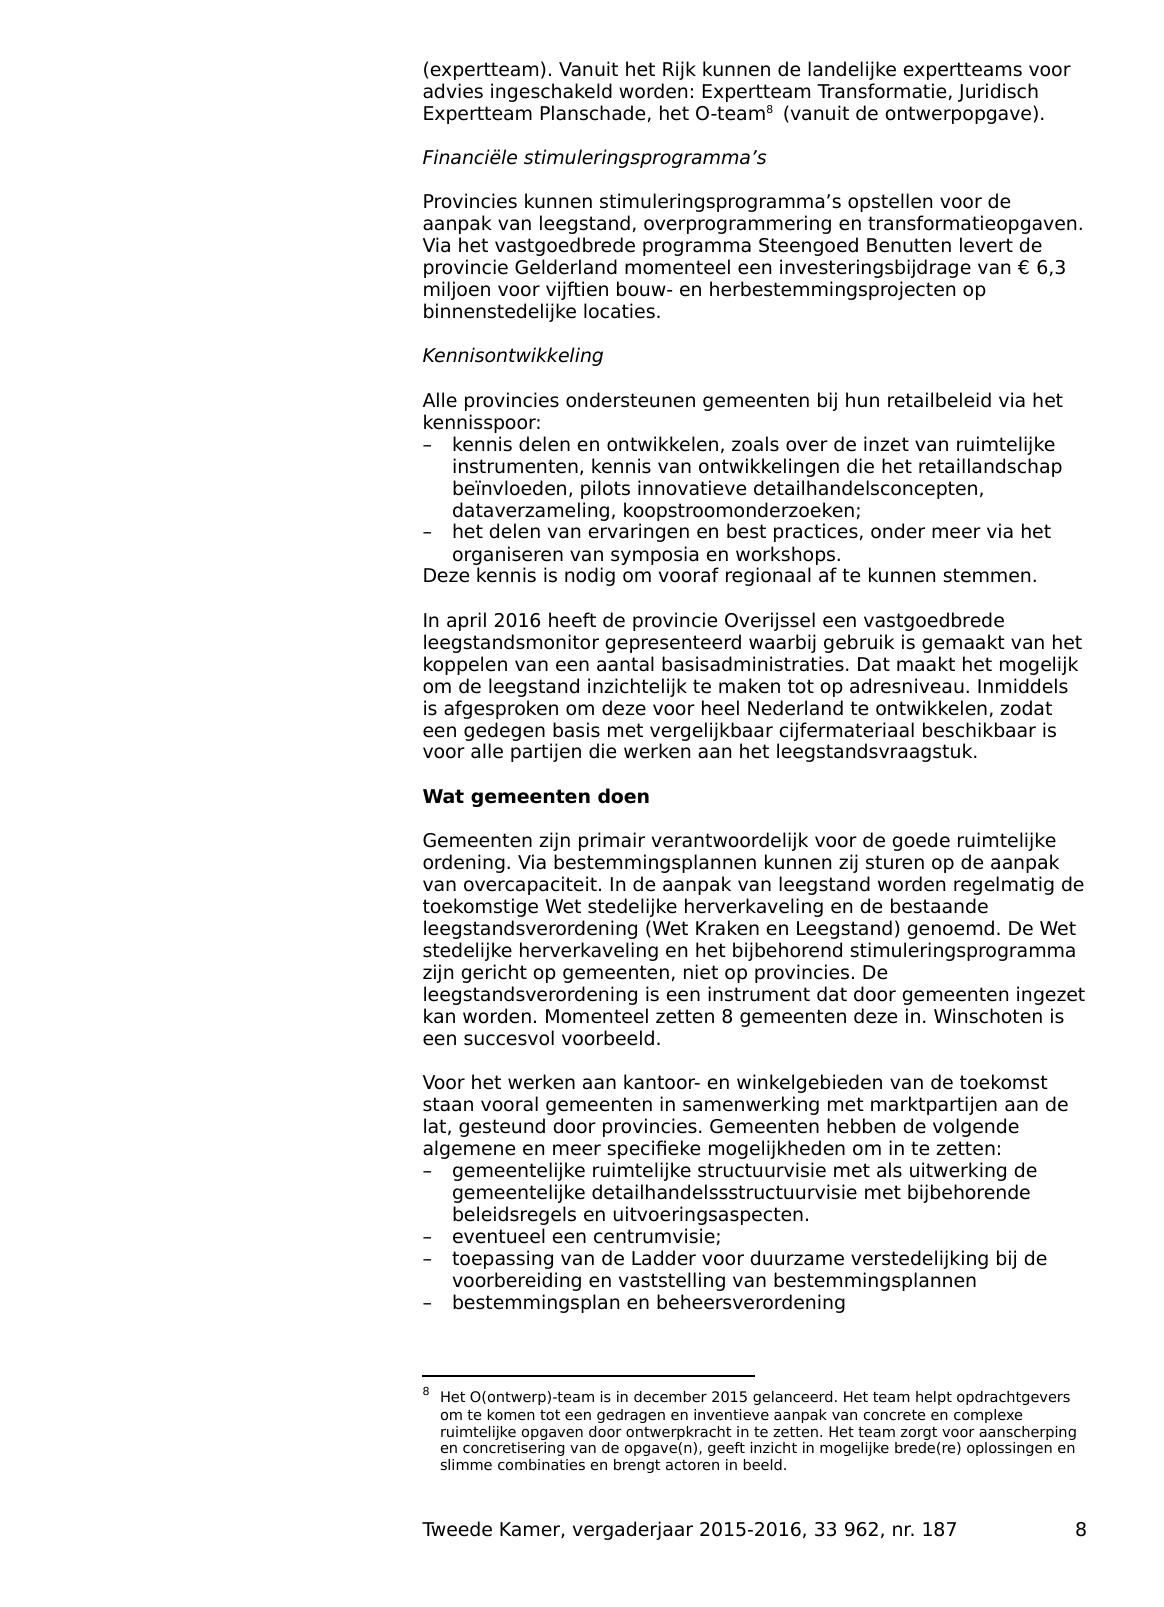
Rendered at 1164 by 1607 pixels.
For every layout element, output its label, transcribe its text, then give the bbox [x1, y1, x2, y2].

text – bestemmingsplan en beheersverordening [422, 1292, 1087, 1313]
text Voor het werken aan kantoor- en winkelgebieden van de toekomst staan vooral gemeenten in samenwerking met marktpartijen aan de lat, gesteund door provincies. Gemeenten hebben de volgende algemene en meer specifieke mogelijkheden om in te zetten: [422, 1072, 1087, 1160]
text – eventueel een centrumvisie; [422, 1226, 1087, 1248]
text – kennis delen en ontwikkelen, zoals over de inzet van ruimtelijke instrumenten, kennis van ontwikkelingen die het retaillandschap beïnvloeden, pilots innovatieve detailhandelsconcepten, dataverzameling, koopstroomonderzoeken; [422, 433, 1087, 521]
text In april 2016 heeft de provincie Overijssel een vastgoedbrede leegstandsmonitor gepresenteerd waarbij gebruik is gemaakt van het koppelen van een aantal basisadministraties. Dat maakt het mogelijk om de leegstand inzichtelijk te maken tot op adresniveau. Inmiddels is afgesproken om deze voor heel Nederland te ontwikkelen, zodat een gedegen basis met vergelijkbaar cijfermateriaal beschikbaar is voor alle partijen die werken aan het leegstandsvraagstuk. [422, 609, 1087, 763]
text Het O(ontwerp)-team is in december 2015 gelanceerd. Het team helpt opdrachtgevers om te komen tot een gedragen en inventieve aanpak van concrete en complexe ruimtelijke opgaven door ontwerpkracht in te zetten. Het team zorgt voor aanscherping en concretisering van de opgave(n), geeft inzicht in mogelijke brede(re) oplossingen en slimme combinaties en brengt actoren in beeld. [422, 1385, 1087, 1474]
subtitle Financiële stimuleringsprogramma’s [422, 147, 1087, 169]
text Gemeenten zijn primair verantwoordelijk voor de goede ruimtelijke ordening. Via bestemmingsplannen kunnen zij sturen op de aanpak van overcapaciteit. In de aanpak van leegstand worden regelmatig de toekomstige Wet stedelijke herverkaveling en de bestaande leegstandsverordening (Wet Kraken en Leegstand) genoemd. De Wet stedelijke herverkaveling en het bijbehorend stimuleringsprogramma zijn gericht op gemeenten, niet op provincies. De leegstandsverordening is een instrument dat door gemeenten ingezet kan worden. Momenteel zetten 8 gemeenten deze in. Winschoten is een succesvol voorbeeld. [422, 830, 1087, 1049]
text – het delen van ervaringen en best practices, onder meer via het organiseren van symposia en workshops. [422, 521, 1087, 565]
text (expertteam). Vanuit het Rijk kunnen de landelijke expertteams voor advies ingeschakeld worden: Expertteam Transformatie, Juridisch Expertteam Planschade, het O-team (vanuit de ontwerpopgave). [422, 59, 1087, 125]
text Provincies kunnen stimuleringsprogramma’s opstellen voor de aanpak van leegstand, overprogrammering en transformatieopgaven. Via het vastgoedbrede programma Steengoed Benutten levert de provincie Gelderland momenteel een investeringsbijdrage van € 6,3 miljoen voor vijftien bouw- en herbestemmingsprojecten op binnenstedelijke locaties. [422, 191, 1087, 323]
text Deze kennis is nodig om vooraf regionaal af te kunnen stemmen. [422, 565, 1087, 587]
text – toepassing van de Ladder voor duurzame verstedelijking bij de voorbereiding en vaststelling van bestemmingsplannen [422, 1248, 1087, 1292]
subtitle Wat gemeenten doen [422, 786, 1087, 808]
subtitle Kennisontwikkeling [422, 345, 1087, 367]
text Alle provincies ondersteunen gemeenten bij hun retailbeleid via het kennisspoor: [422, 389, 1087, 433]
text – gemeentelijke ruimtelijke structuurvisie met als uitwerking de gemeentelijke detailhandelssstructuurvisie met bijbehorende beleidsregels en uitvoeringsaspecten. [422, 1160, 1087, 1226]
